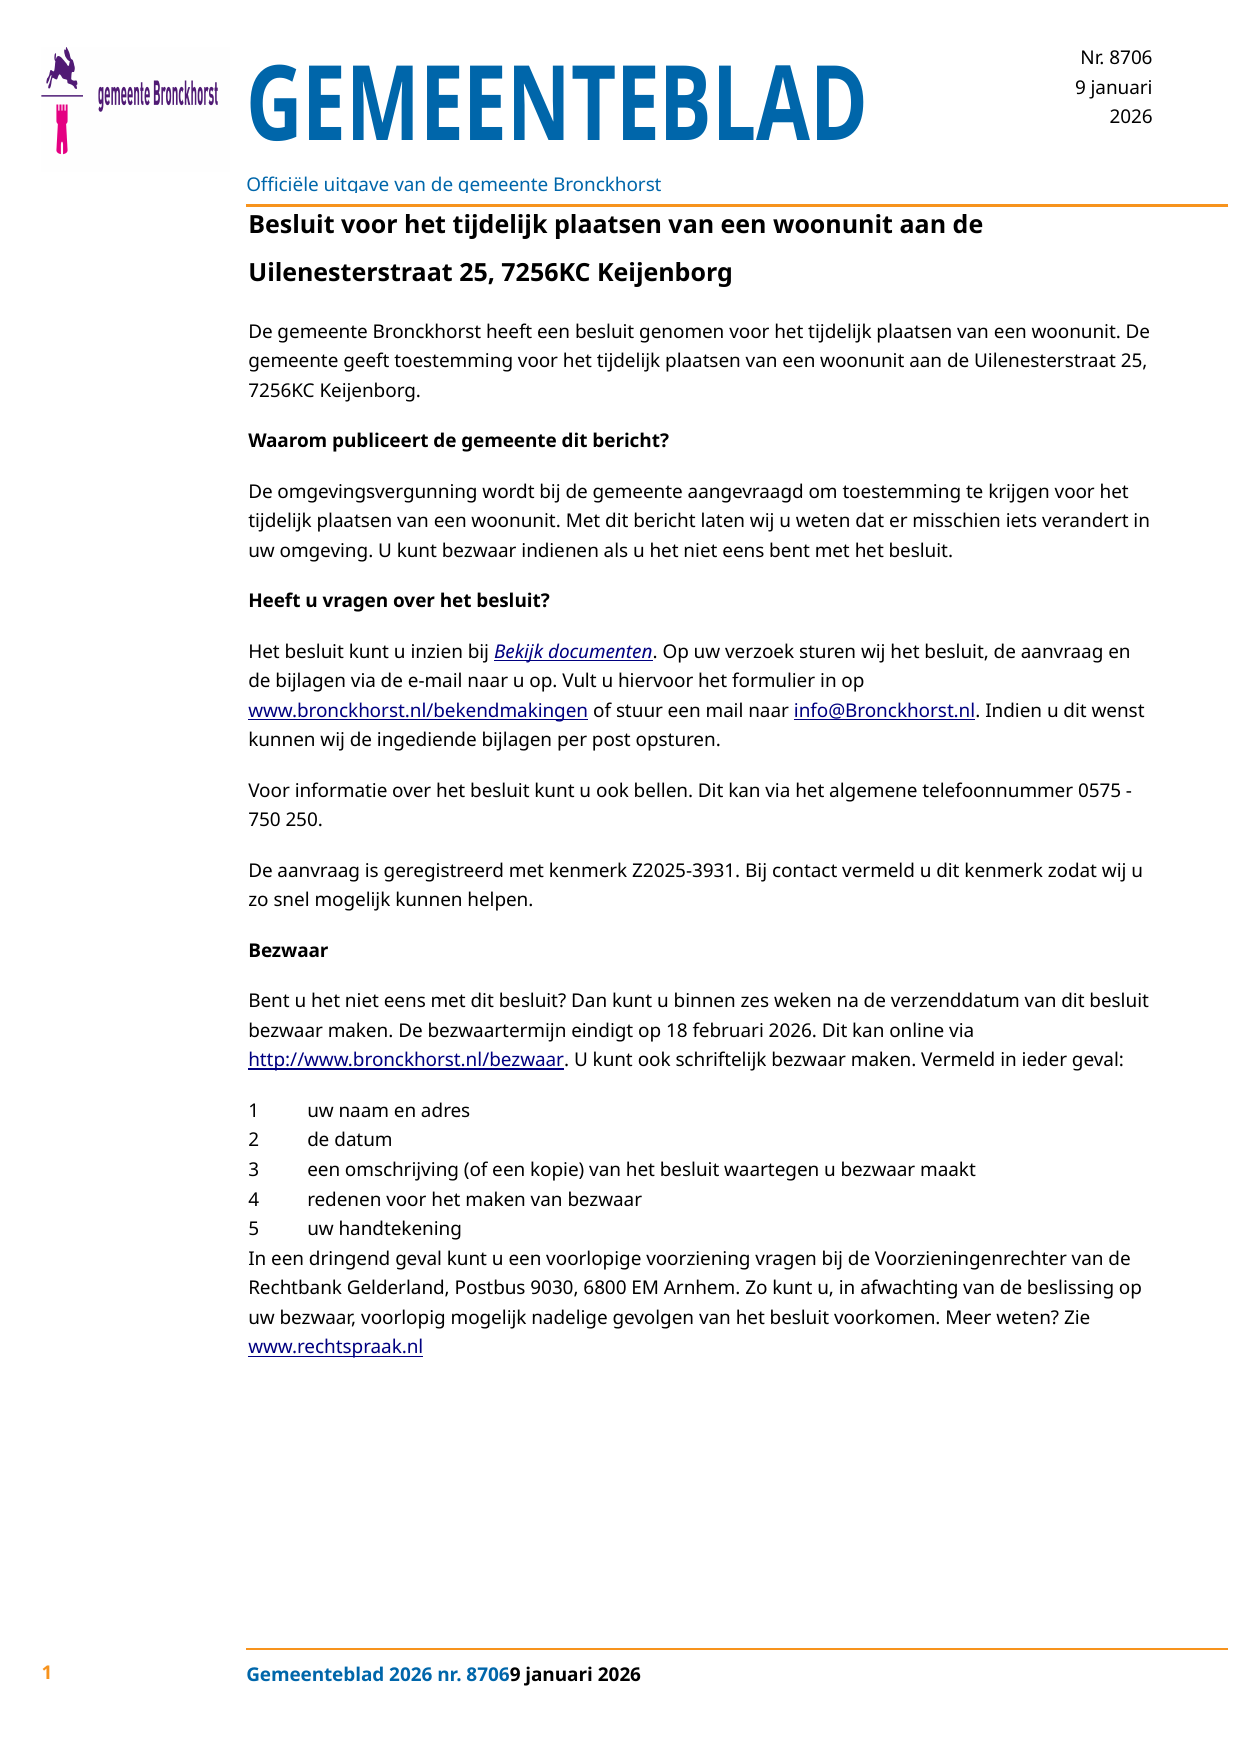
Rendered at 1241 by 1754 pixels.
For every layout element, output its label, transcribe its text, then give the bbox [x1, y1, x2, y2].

picture [41, 47, 231, 172]
list een omschrijving (of een kopie) van het besluit waartegen u bezwaar maakt [248, 1156, 1152, 1182]
text Waarom publiceert de gemeente dit bericht? [248, 427, 1152, 453]
text Voor informatie over het besluit kunt u ook bellen. Dit kan via het algemene telefoonnummer 0575 - 750 250. [248, 777, 1152, 832]
text Bent u het niet eens met dit besluit? Dan kunt u binnen zes weken na de verzenddatum van dit besluit bezwaar maken. De bezwaartermijn eindigt op 18 februari 2026. Dit kan online via http://www.bronckhorst.nl/bezwaar. U kunt ook schriftelijk bezwaar maken. Vermeld in ieder geval: [248, 987, 1152, 1072]
text In een dringend geval kunt u een voorlopige voorziening vragen bij de Voorzieningenrechter van de Rechtbank Gelderland, Postbus 9030, 6800 EM Arnhem. Zo kunt u, in afwachting van de beslissing op uw bezwaar, voorlopig mogelijk nadelige gevolgen van het besluit voorkomen. Meer weten? Zie www.rechtspraak.nl [248, 1245, 1152, 1359]
list uw naam en adres [248, 1097, 1152, 1123]
text De aanvraag is geregistreerd met kenmerk Z2025-3931. Bij contact vermeld u dit kenmerk zodat wij u zo snel mogelijk kunnen helpen. [248, 857, 1152, 912]
text Het besluit kunt u inzien bij Bekijk documenten. Op uw verzoek sturen wij het besluit, de aanvraag en de bijlagen via de e-mail naar u op. Vult u hiervoor het formulier in op www.bronckhorst.nl/bekendmakingen of stuur een mail naar info@Bronckhorst.nl. Indien u dit wenst kunnen wij de ingediende bijlagen per post opsturen. [248, 638, 1152, 752]
text De omgevingsvergunning wordt bij de gemeente aangevraagd om toestemming te krijgen voor het tijdelijk plaatsen van een woonunit. Met dit bericht laten wij u weten dat er misschien iets verandert in uw omgeving. U kunt bezwaar indienen als u het niet eens bent met het besluit. [248, 478, 1152, 563]
list uw handtekening [248, 1215, 1152, 1241]
text Heeft u vragen over het besluit? [248, 587, 1152, 613]
list redenen voor het maken van bezwaar [248, 1186, 1152, 1212]
text Besluit voor het tijdelijk plaatsen van een woonunit aan de Uilenesterstraat 25, 7256KC Keijenborg [248, 207, 1152, 288]
text Bezwaar [248, 937, 1152, 963]
text De gemeente Bronckhorst heeft een besluit genomen voor het tijdelijk plaatsen van een woonunit. De gemeente geeft toestemming voor het tijdelijk plaatsen van een woonunit aan de Uilenesterstraat 25, 7256KC Keijenborg. [248, 318, 1152, 403]
list de datum [248, 1127, 1152, 1152]
